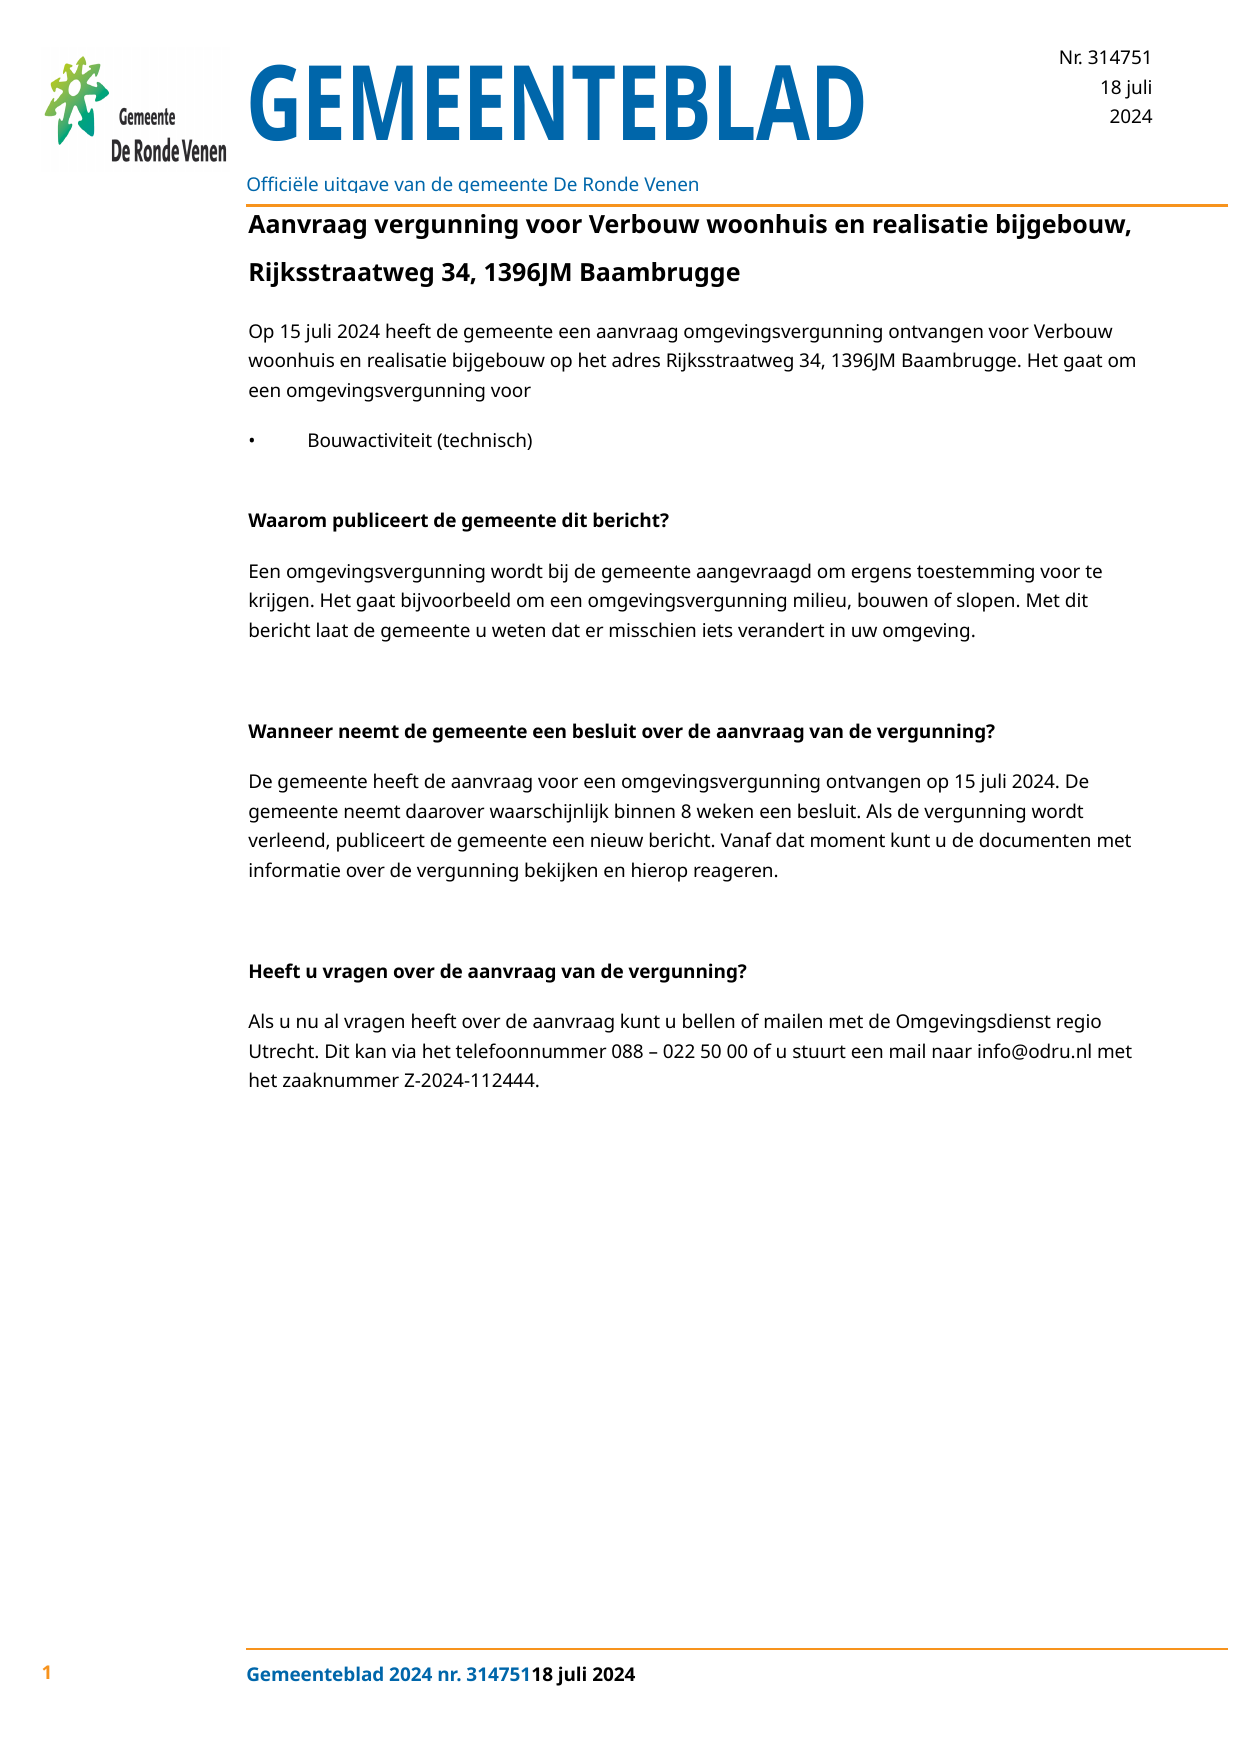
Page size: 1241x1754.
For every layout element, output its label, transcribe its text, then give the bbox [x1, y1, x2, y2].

list Bouwactiviteit (technisch) [248, 427, 1152, 453]
text Wanneer neemt de gemeente een besluit over de aanvraag van de vergunning? [248, 718, 1152, 744]
text Aanvraag vergunning voor Verbouw woonhuis en realisatie bijgebouw, Rijksstraatweg 34, 1396JM Baambrugge [248, 207, 1152, 288]
picture [41, 47, 231, 172]
text Heeft u vragen over de aanvraag van de vergunning? [248, 958, 1152, 984]
text Op 15 juli 2024 heeft de gemeente een aanvraag omgevingsvergunning ontvangen voor Verbouw woonhuis en realisatie bijgebouw op het adres Rijksstraatweg 34, 1396JM Baambrugge. Het gaat om een omgevingsvergunning voor [248, 318, 1152, 403]
text Waarom publiceert de gemeente dit bericht? [248, 507, 1152, 533]
text De gemeente heeft de aanvraag voor een omgevingsvergunning ontvangen op 15 juli 2024. De gemeente neemt daarover waarschijnlijk binnen 8 weken een besluit. Als de vergunning wordt verleend, publiceert de gemeente een nieuw bericht. Vanaf dat moment kunt u de documenten met informatie over de vergunning bekijken en hierop reageren. [248, 768, 1152, 883]
text Een omgevingsvergunning wordt bij de gemeente aangevraagd om ergens toestemming voor te krijgen. Het gaat bijvoorbeeld om een omgevingsvergunning milieu, bouwen of slopen. Met dit bericht laat de gemeente u weten dat er misschien iets verandert in uw omgeving. [248, 558, 1152, 643]
text Als u nu al vragen heeft over de aanvraag kunt u bellen of mailen met de Omgevingsdienst regio Utrecht. Dit kan via het telefoonnummer 088 – 022 50 00 of u stuurt een mail naar info@odru.nl met het zaaknummer Z-2024-112444. [248, 1008, 1152, 1093]
